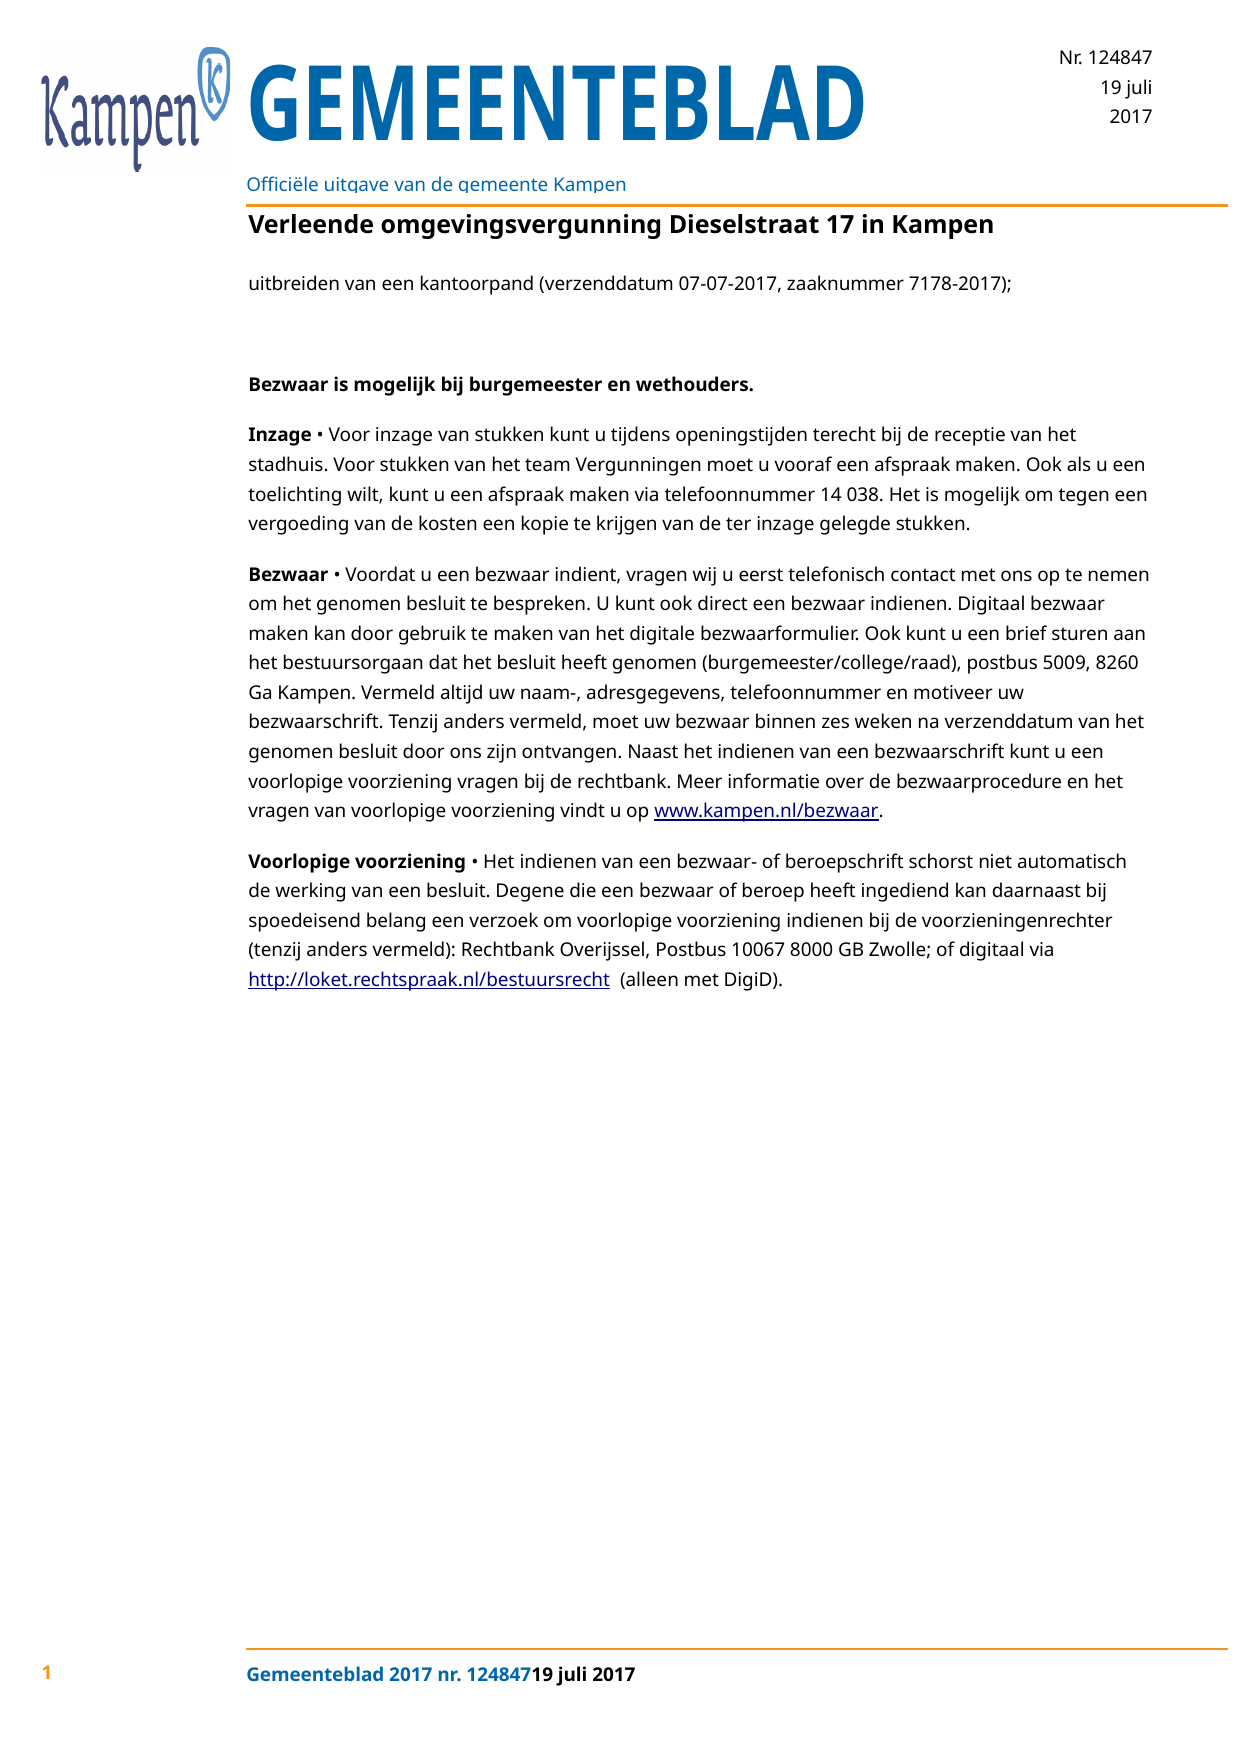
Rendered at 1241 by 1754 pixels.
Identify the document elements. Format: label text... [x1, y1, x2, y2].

text Voorlopige voorziening • Het indienen van een bezwaar- of beroepschrift schorst niet automatisch de werking van een besluit. Degene die een bezwaar of beroep heeft ingediend kan daarnaast bij spoedeisend belang een verzoek om voorlopige voorziening indienen bij de voorzieningenrechter (tenzij anders vermeld): Rechtbank Overijssel, Postbus 10067 8000 GB Zwolle; of digitaal via http://loket.rechtspraak.nl/bestuursrecht (alleen met DigiD). [248, 848, 1152, 992]
text Bezwaar is mogelijk bij burgemeester en wethouders. [248, 371, 1152, 397]
text Inzage • Voor inzage van stukken kunt u tijdens openingstijden terecht bij de receptie van het stadhuis. Voor stukken van het team Vergunningen moet u vooraf een afspraak maken. Ook als u een toelichting wilt, kunt u een afspraak maken via telefoonnummer 14 038. Het is mogelijk om tegen een vergoeding van de kosten een kopie te krijgen van de ter inzage gelegde stukken. [248, 422, 1152, 536]
text Verleende omgevingsvergunning Dieselstraat 17 in Kampen [248, 207, 1152, 241]
text Bezwaar • Voordat u een bezwaar indient, vragen wij u eerst telefonisch contact met ons op te nemen om het genomen besluit te bespreken. U kunt ook direct een bezwaar indienen. Digitaal bezwaar maken kan door gebruik te maken van het digitale bezwaarformulier. Ook kunt u een brief sturen aan het bestuursorgaan dat het besluit heeft genomen (burgemeester/college/raad), postbus 5009, 8260 Ga Kampen. Vermeld altijd uw naam-, adresgegevens, telefoonnummer en motiveer uw bezwaarschrift. Tenzij anders vermeld, moet uw bezwaar binnen zes weken na verzenddatum van het genomen besluit door ons zijn ontvangen. Naast het indienen van een bezwaarschrift kunt u een voorlopige voorziening vragen bij de rechtbank. Meer informatie over de bezwaarprocedure en het vragen van voorlopige voorziening vindt u op www.kampen.nl/bezwaar. [248, 561, 1152, 823]
picture [41, 47, 231, 172]
text uitbreiden van een kantoorpand (verzenddatum 07-07-2017, zaaknummer 7178-2017); [248, 270, 1152, 296]
